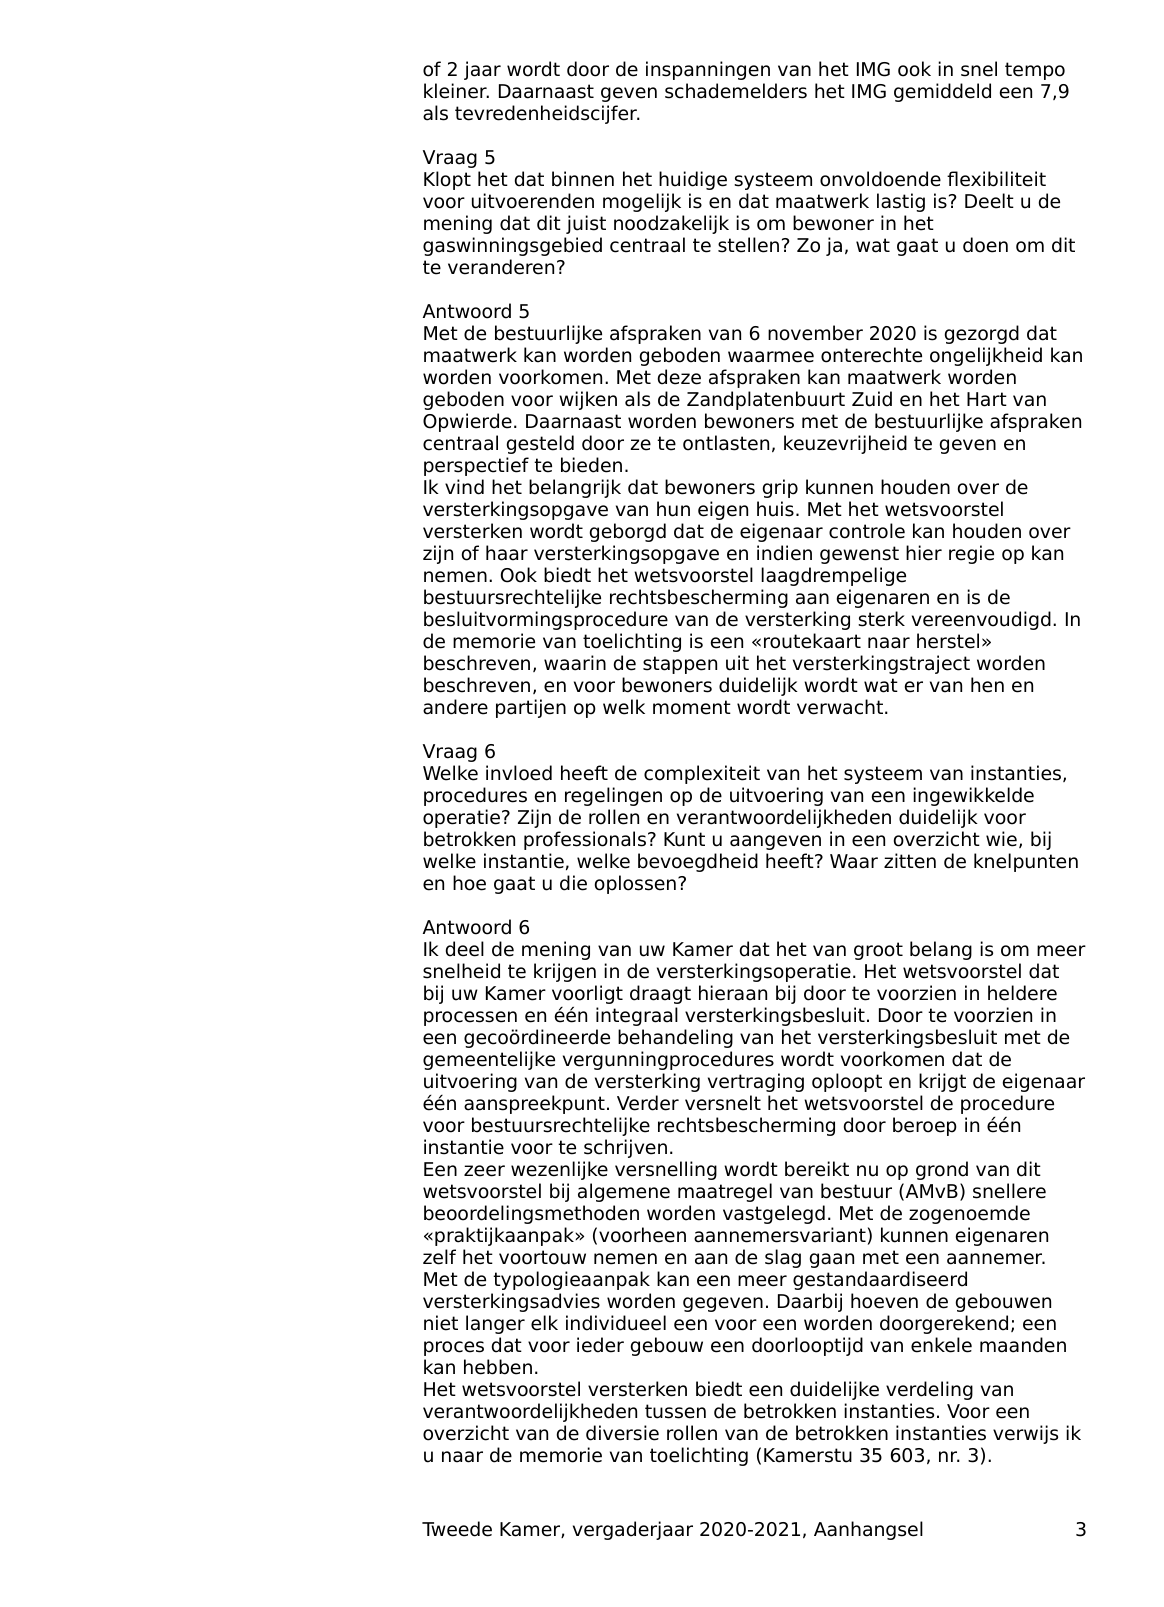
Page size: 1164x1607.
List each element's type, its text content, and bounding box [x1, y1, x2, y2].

text Het wetsvoorstel versterken biedt een duidelijke verdeling van verantwoordelijkheden tussen de betrokken instanties. Voor een overzicht van de diversie rollen van de betrokken instanties verwijs ik u naar de memorie van toelichting (Kamerstu 35 603, nr. 3). [422, 1379, 1087, 1467]
text Klopt het dat binnen het huidige systeem onvoldoende flexibiliteit voor uitvoerenden mogelijk is en dat maatwerk lastig is? Deelt u de mening dat dit juist noodzakelijk is om bewoner in het gaswinningsgebied centraal te stellen? Zo ja, wat gaat u doen om dit te veranderen? [422, 169, 1087, 279]
text of 2 jaar wordt door de inspanningen van het IMG ook in snel tempo kleiner. Daarnaast geven schademelders het IMG gemiddeld een 7,9 als tevredenheidscijfer. [422, 59, 1087, 125]
text Een zeer wezenlijke versnelling wordt bereikt nu op grond van dit wetsvoorstel bij algemene maatregel van bestuur (AMvB) snellere beoordelingsmethoden worden vastgelegd. Met de zogenoemde «praktijkaanpak» (voorheen aannemersvariant) kunnen eigenaren zelf het voortouw nemen en aan de slag gaan met een aannemer. Met de typologieaanpak kan een meer gestandaardiseerd versterkingsadvies worden gegeven. Daarbij hoeven de gebouwen niet langer elk individueel een voor een worden doorgerekend; een proces dat voor ieder gebouw een doorlooptijd van enkele maanden kan hebben. [422, 1159, 1087, 1379]
text Antwoord 5 [422, 301, 1087, 323]
text Ik deel de mening van uw Kamer dat het van groot belang is om meer snelheid te krijgen in de versterkingsoperatie. Het wetsvoorstel dat bij uw Kamer voorligt draagt hieraan bij door te voorzien in heldere processen en één integraal versterkingsbesluit. Door te voorzien in een gecoördineerde behandeling van het versterkingsbesluit met de gemeentelijke vergunningprocedures wordt voorkomen dat de uitvoering van de versterking vertraging oploopt en krijgt de eigenaar één aanspreekpunt. Verder versnelt het wetsvoorstel de procedure voor bestuursrechtelijke rechtsbescherming door beroep in één instantie voor te schrijven. [422, 939, 1087, 1159]
text Ik vind het belangrijk dat bewoners grip kunnen houden over de versterkingsopgave van hun eigen huis. Met het wetsvoorstel versterken wordt geborgd dat de eigenaar controle kan houden over zijn of haar versterkingsopgave en indien gewenst hier regie op kan nemen. Ook biedt het wetsvoorstel laagdrempelige bestuursrechtelijke rechtsbescherming aan eigenaren en is de besluitvormingsprocedure van de versterking sterk vereenvoudigd. In de memorie van toelichting is een «routekaart naar herstel» beschreven, waarin de stappen uit het versterkingstraject worden beschreven, en voor bewoners duidelijk wordt wat er van hen en andere partijen op welk moment wordt verwacht. [422, 477, 1087, 719]
text Vraag 6 [422, 741, 1087, 763]
text Met de bestuurlijke afspraken van 6 november 2020 is gezorgd dat maatwerk kan worden geboden waarmee onterechte ongelijkheid kan worden voorkomen. Met deze afspraken kan maatwerk worden geboden voor wijken als de Zandplatenbuurt Zuid en het Hart van Opwierde. Daarnaast worden bewoners met de bestuurlijke afspraken centraal gesteld door ze te ontlasten, keuzevrijheid te geven en perspectief te bieden. [422, 323, 1087, 477]
text Welke invloed heeft de complexiteit van het systeem van instanties, procedures en regelingen op de uitvoering van een ingewikkelde operatie? Zijn de rollen en verantwoordelijkheden duidelijk voor betrokken professionals? Kunt u aangeven in een overzicht wie, bij welke instantie, welke bevoegdheid heeft? Waar zitten de knelpunten en hoe gaat u die oplossen? [422, 763, 1087, 895]
text Vraag 5 [422, 147, 1087, 169]
text Antwoord 6 [422, 917, 1087, 939]
